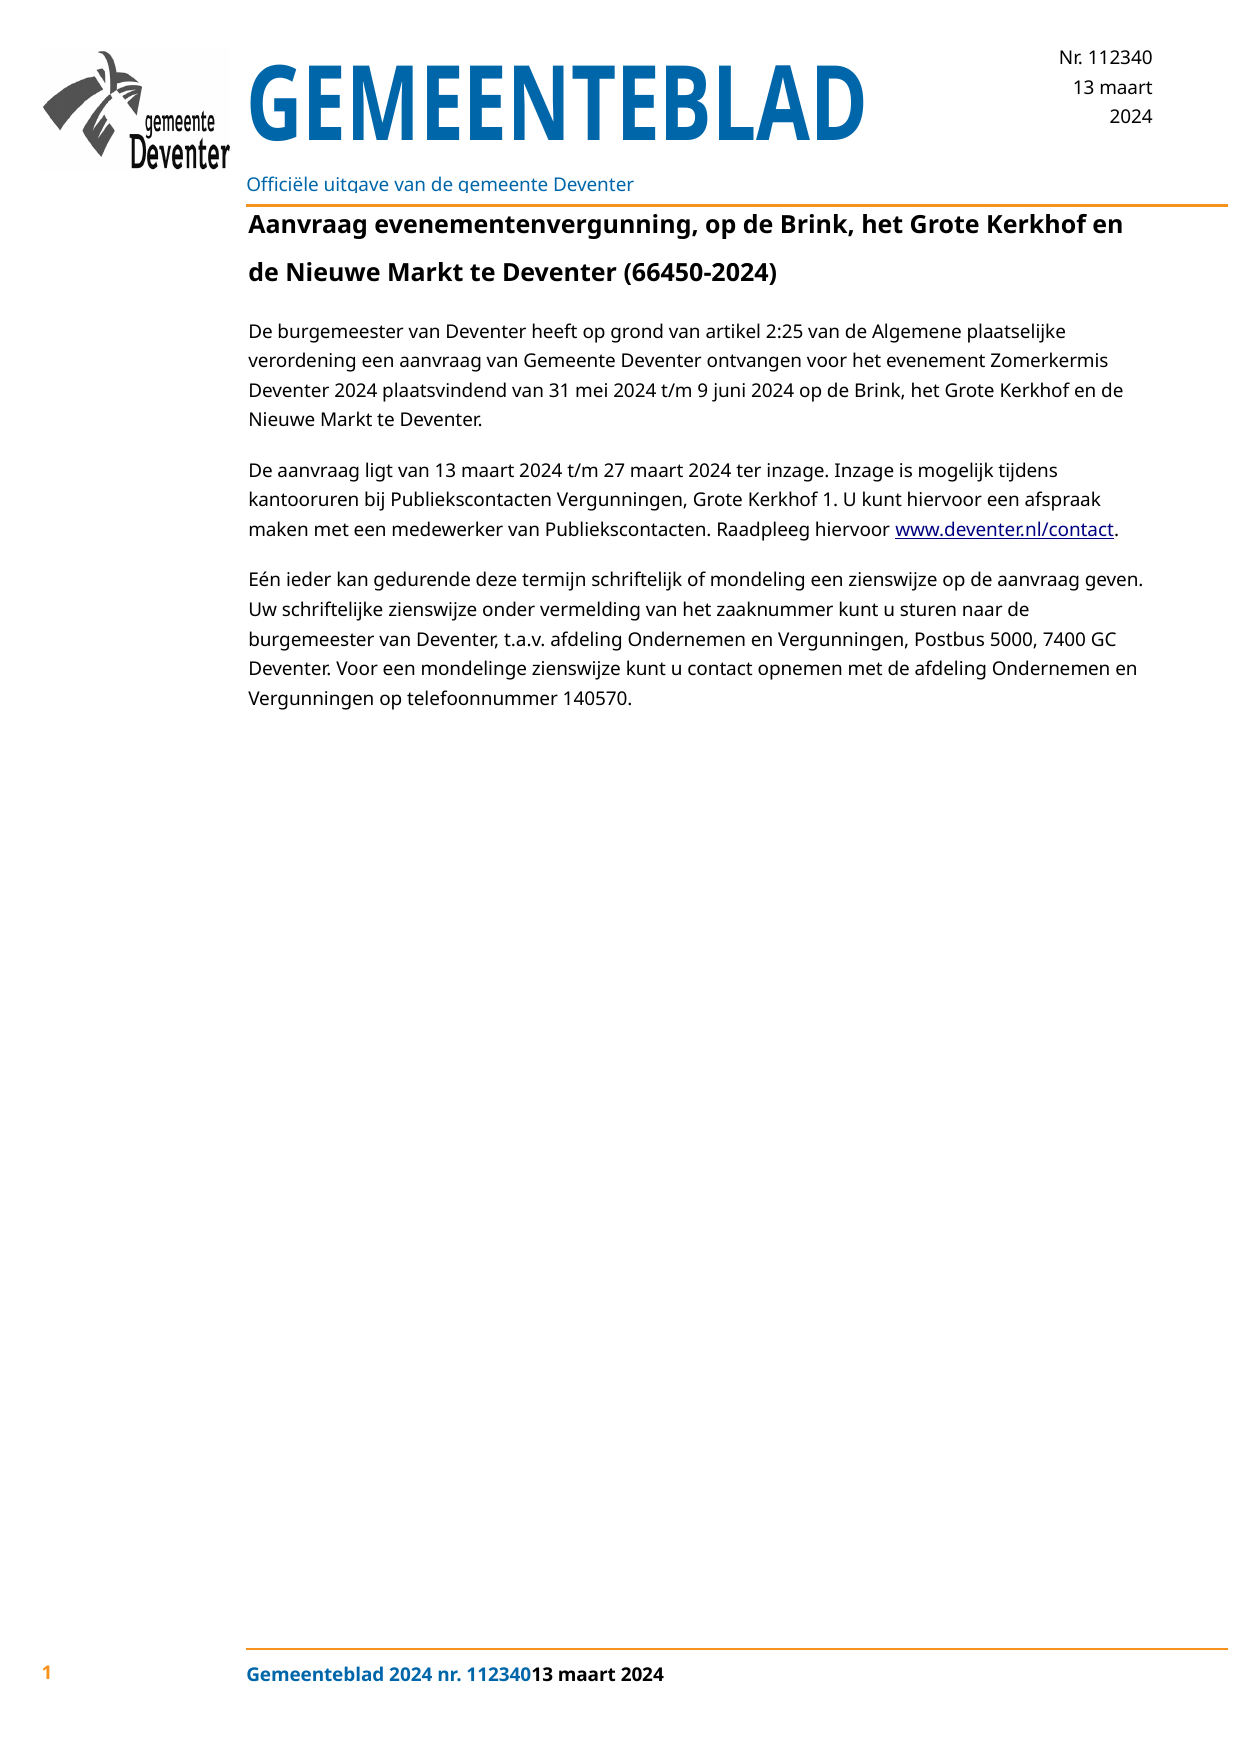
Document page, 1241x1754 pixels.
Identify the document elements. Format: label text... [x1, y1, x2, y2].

text De burgemeester van Deventer heeft op grond van artikel 2:25 van de Algemene plaatselijke verordening een aanvraag van Gemeente Deventer ontvangen voor het evenement Zomerkermis Deventer 2024 plaatsvindend van 31 mei 2024 t/m 9 juni 2024 op de Brink, het Grote Kerkhof en de Nieuwe Markt te Deventer. [248, 318, 1152, 432]
text Aanvraag evenementenvergunning, op de Brink, het Grote Kerkhof en de Nieuwe Markt te Deventer (66450-2024) [248, 207, 1152, 288]
picture [41, 47, 231, 172]
text Eén ieder kan gedurende deze termijn schriftelijk of mondeling een zienswijze op de aanvraag geven. Uw schriftelijke zienswijze onder vermelding van het zaaknummer kunt u sturen naar de burgemeester van Deventer, t.a.v. afdeling Ondernemen en Vergunningen, Postbus 5000, 7400 GC Deventer. Voor een mondelinge zienswijze kunt u contact opnemen met de afdeling Ondernemen en Vergunningen op telefoonnummer 140570. [248, 567, 1152, 711]
text De aanvraag ligt van 13 maart 2024 t/m 27 maart 2024 ter inzage. Inzage is mogelijk tijdens kantooruren bij Publiekscontacten Vergunningen, Grote Kerkhof 1. U kunt hiervoor een afspraak maken met een medewerker van Publiekscontacten. Raadpleeg hiervoor www.deventer.nl/contact. [248, 457, 1152, 542]
